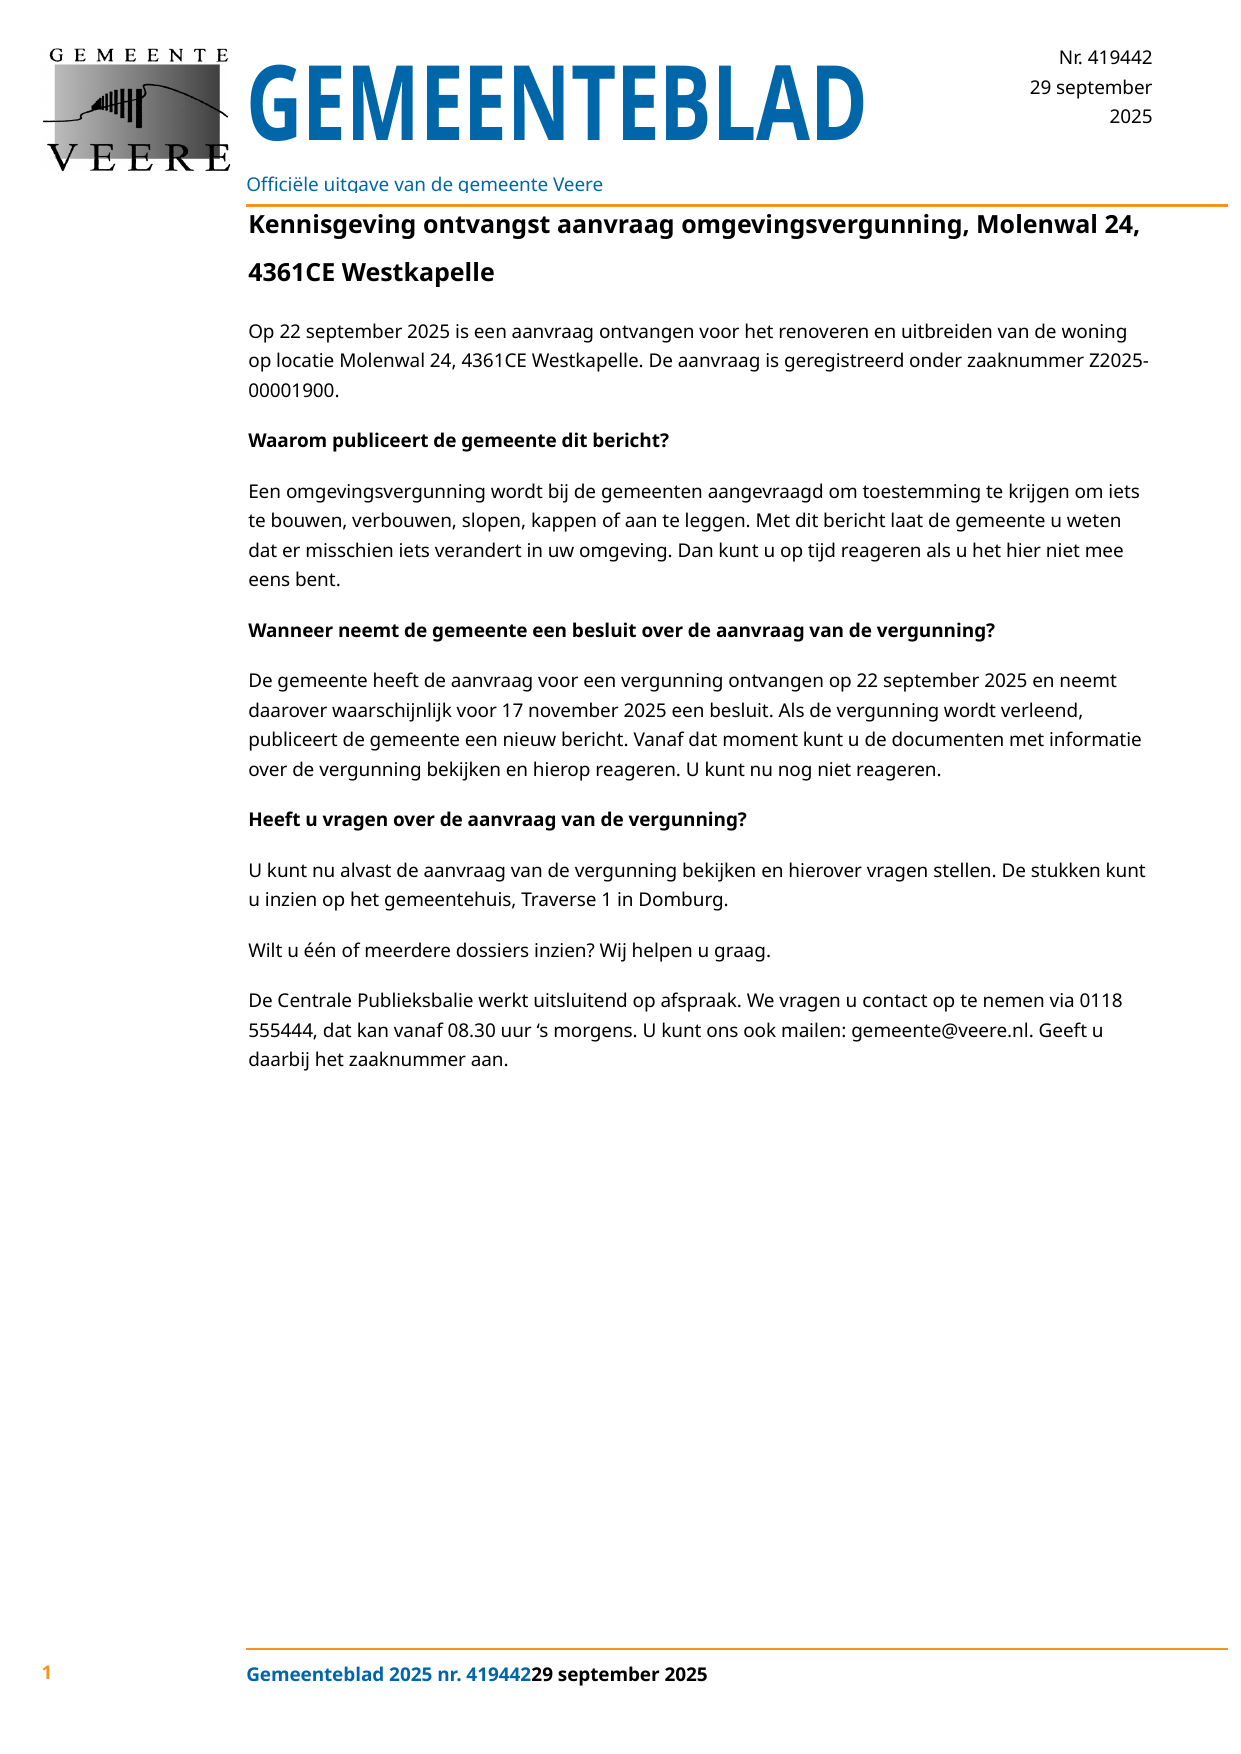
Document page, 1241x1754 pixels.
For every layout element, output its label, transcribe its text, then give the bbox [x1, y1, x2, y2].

text Kennisgeving ontvangst aanvraag omgevingsvergunning, Molenwal 24, 4361CE Westkapelle [248, 207, 1152, 288]
text Heeft u vragen over de aanvraag van de vergunning? [248, 807, 1152, 832]
text Op 22 september 2025 is een aanvraag ontvangen voor het renoveren en uitbreiden van de woning op locatie Molenwal 24, 4361CE Westkapelle. De aanvraag is geregistreerd onder zaaknummer Z2025-00001900. [248, 318, 1152, 403]
text Een omgevingsvergunning wordt bij de gemeenten aangevraagd om toestemming te krijgen om iets te bouwen, verbouwen, slopen, kappen of aan te leggen. Met dit bericht laat de gemeente u weten dat er misschien iets verandert in uw omgeving. Dan kunt u op tijd reageren als u het hier niet mee eens bent. [248, 478, 1152, 592]
text Wanneer neemt de gemeente een besluit over de aanvraag van de vergunning? [248, 617, 1152, 643]
picture [41, 47, 231, 172]
text Waarom publiceert de gemeente dit bericht? [248, 427, 1152, 453]
text Wilt u één of meerdere dossiers inzien? Wij helpen u graag. [248, 937, 1152, 963]
text De gemeente heeft de aanvraag voor een vergunning ontvangen op 22 september 2025 en neemt daarover waarschijnlijk voor 17 november 2025 een besluit. Als de vergunning wordt verleend, publiceert de gemeente een nieuw bericht. Vanaf dat moment kunt u de documenten met informatie over de vergunning bekijken en hierop reageren. U kunt nu nog niet reageren. [248, 667, 1152, 782]
text De Centrale Publieksbalie werkt uitsluitend op afspraak. We vragen u contact op te nemen via 0118 555444, dat kan vanaf 08.30 uur ‘s morgens. U kunt ons ook mailen: gemeente@veere.nl. Geeft u daarbij het zaaknummer aan. [248, 987, 1152, 1072]
text U kunt nu alvast de aanvraag van de vergunning bekijken en hierover vragen stellen. De stukken kunt u inzien op het gemeentehuis, Traverse 1 in Domburg. [248, 857, 1152, 912]
